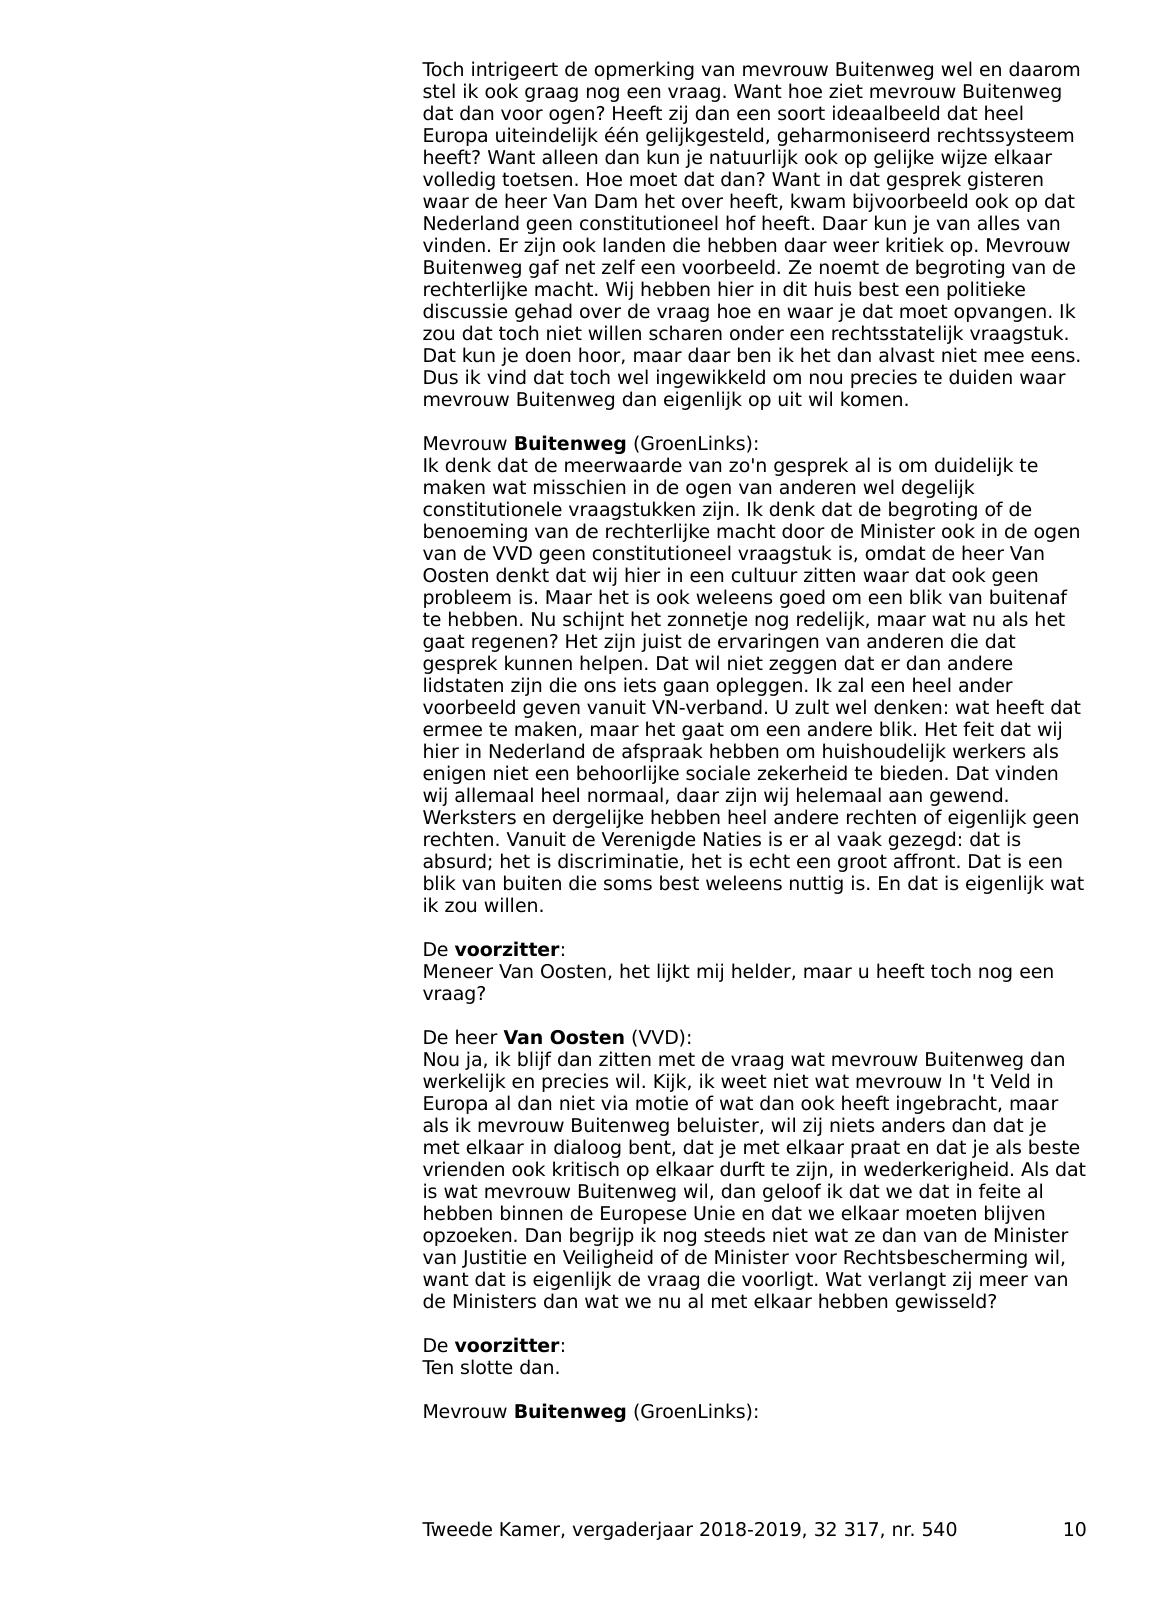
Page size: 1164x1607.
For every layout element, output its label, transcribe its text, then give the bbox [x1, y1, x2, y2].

text Toch intrigeert de opmerking van mevrouw Buitenweg wel en daarom stel ik ook graag nog een vraag. Want hoe ziet mevrouw Buitenweg dat dan voor ogen? Heeft zij dan een soort ideaalbeeld dat heel Europa uiteindelijk één gelijkgesteld, geharmoniseerd rechtssysteem heeft? Want alleen dan kun je natuurlijk ook op gelijke wijze elkaar volledig toetsen. Hoe moet dat dan? Want in dat gesprek gisteren waar de heer Van Dam het over heeft, kwam bijvoorbeeld ook op dat Nederland geen constitutioneel hof heeft. Daar kun je van alles van vinden. Er zijn ook landen die hebben daar weer kritiek op. Mevrouw Buitenweg gaf net zelf een voorbeeld. Ze noemt de begroting van de rechterlijke macht. Wij hebben hier in dit huis best een politieke discussie gehad over de vraag hoe en waar je dat moet opvangen. Ik zou dat toch niet willen scharen onder een rechtsstatelijk vraagstuk. Dat kun je doen hoor, maar daar ben ik het dan alvast niet mee eens. Dus ik vind dat toch wel ingewikkeld om nou precies te duiden waar mevrouw Buitenweg dan eigenlijk op uit wil komen. [422, 59, 1087, 411]
text Mevrouw Buitenweg (GroenLinks): [422, 433, 1087, 455]
text Meneer Van Oosten, het lijkt mij helder, maar u heeft toch nog een vraag? [422, 961, 1087, 1004]
text Mevrouw Buitenweg (GroenLinks): [422, 1401, 1087, 1423]
text Ik denk dat de meerwaarde van zo'n gesprek al is om duidelijk te maken wat misschien in de ogen van anderen wel degelijk constitutionele vraagstukken zijn. Ik denk dat de begroting of de benoeming van de rechterlijke macht door de Minister ook in de ogen van de VVD geen constitutioneel vraagstuk is, omdat de heer Van Oosten denkt dat wij hier in een cultuur zitten waar dat ook geen probleem is. Maar het is ook weleens goed om een blik van buitenaf te hebben. Nu schijnt het zonnetje nog redelijk, maar wat nu als het gaat regenen? Het zijn juist de ervaringen van anderen die dat gesprek kunnen helpen. Dat wil niet zeggen dat er dan andere lidstaten zijn die ons iets gaan opleggen. Ik zal een heel ander voorbeeld geven vanuit VN-verband. U zult wel denken: wat heeft dat ermee te maken, maar het gaat om een andere blik. Het feit dat wij hier in Nederland de afspraak hebben om huishoudelijk werkers als enigen niet een behoorlijke sociale zekerheid te bieden. Dat vinden wij allemaal heel normaal, daar zijn wij helemaal aan gewend. Werksters en dergelijke hebben heel andere rechten of eigenlijk geen rechten. Vanuit de Verenigde Naties is er al vaak gezegd: dat is absurd; het is discriminatie, het is echt een groot affront. Dat is een blik van buiten die soms best weleens nuttig is. En dat is eigenlijk wat ik zou willen. [422, 455, 1087, 916]
text De voorzitter: [422, 1335, 1087, 1357]
text De heer Van Oosten (VVD): [422, 1027, 1087, 1049]
text Nou ja, ik blijf dan zitten met de vraag wat mevrouw Buitenweg dan werkelijk en precies wil. Kijk, ik weet niet wat mevrouw In 't Veld in Europa al dan niet via motie of wat dan ook heeft ingebracht, maar als ik mevrouw Buitenweg beluister, wil zij niets anders dan dat je met elkaar in dialoog bent, dat je met elkaar praat en dat je als beste vrienden ook kritisch op elkaar durft te zijn, in wederkerigheid. Als dat is wat mevrouw Buitenweg wil, dan geloof ik dat we dat in feite al hebben binnen de Europese Unie en dat we elkaar moeten blijven opzoeken. Dan begrijp ik nog steeds niet wat ze dan van de Minister van Justitie en Veiligheid of de Minister voor Rechtsbescherming wil, want dat is eigenlijk de vraag die voorligt. Wat verlangt zij meer van de Ministers dan wat we nu al met elkaar hebben gewisseld? [422, 1049, 1087, 1312]
text Ten slotte dan. [422, 1357, 1087, 1379]
text De voorzitter: [422, 939, 1087, 961]
